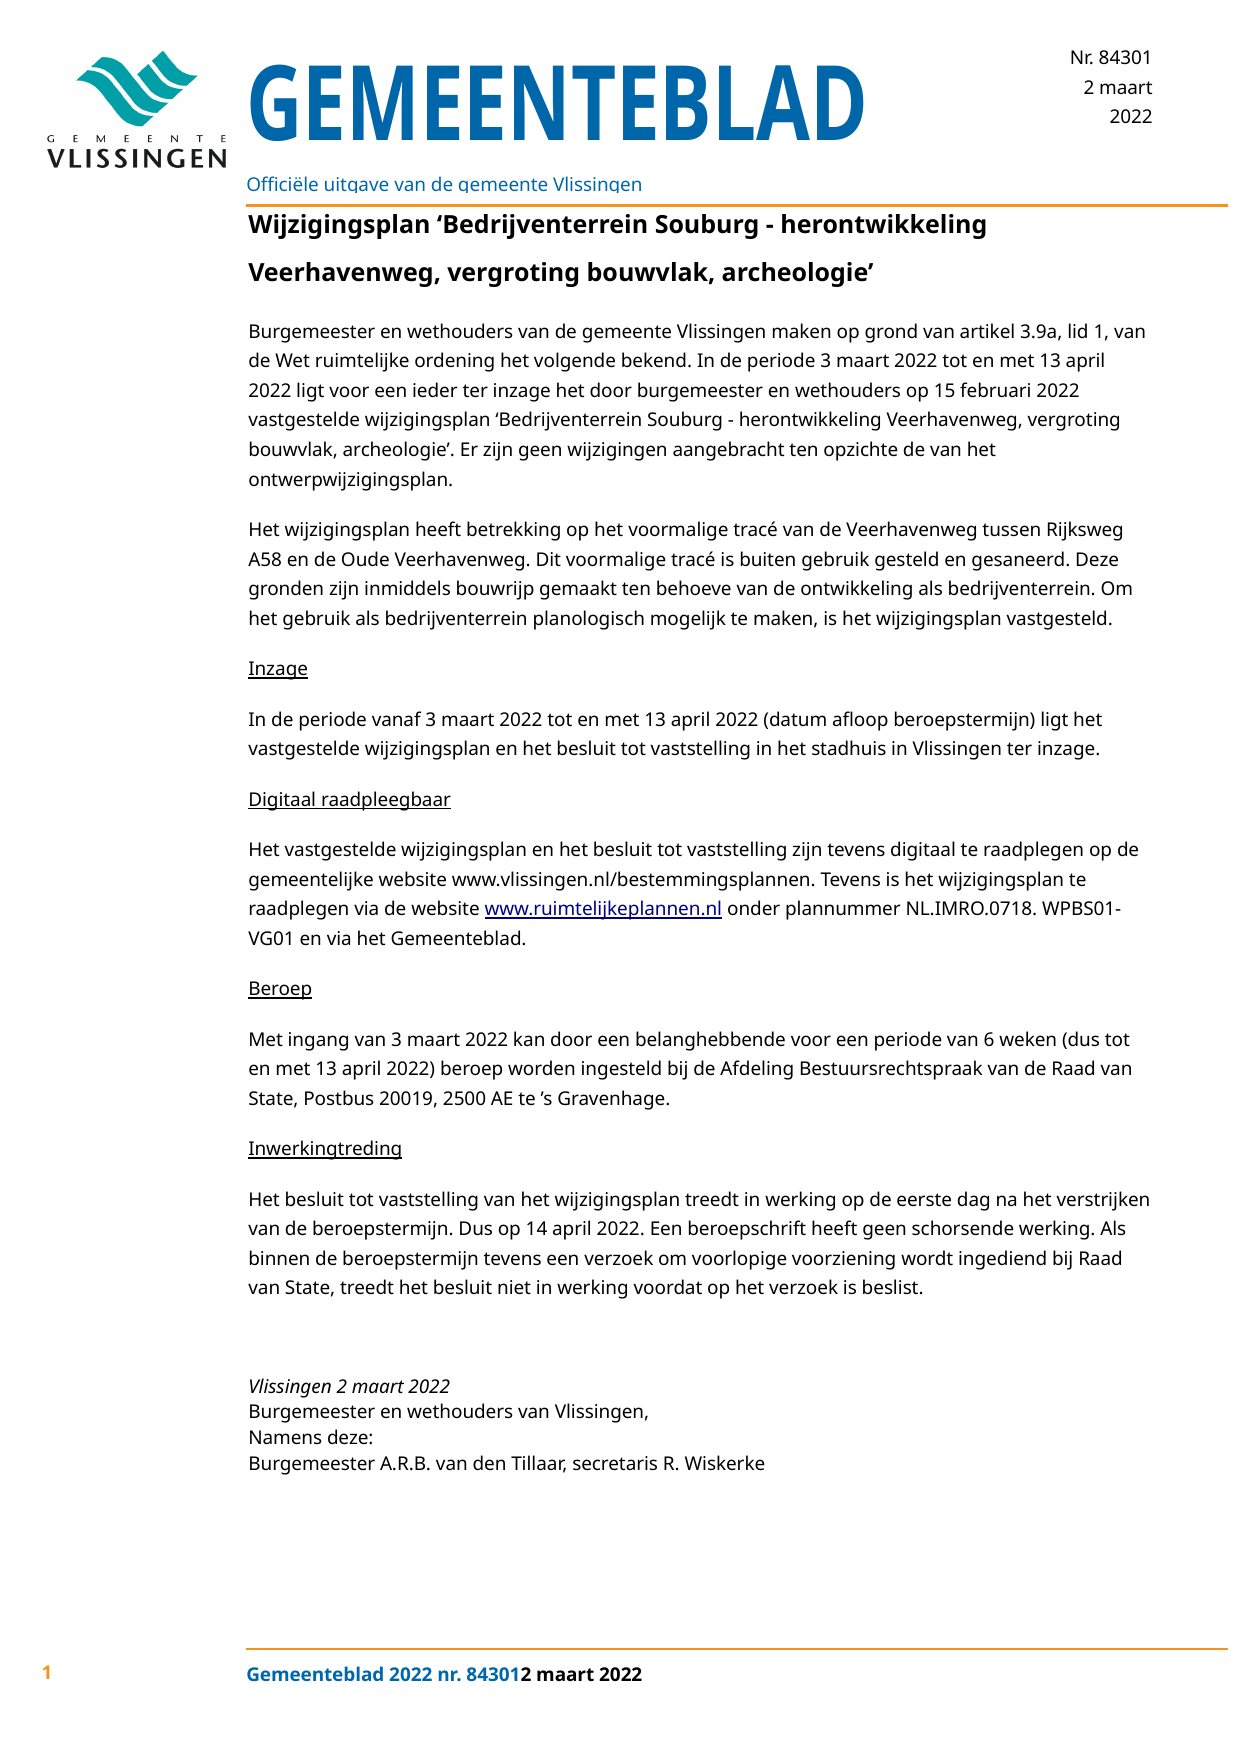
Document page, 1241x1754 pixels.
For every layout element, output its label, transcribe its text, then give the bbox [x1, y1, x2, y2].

text Inzage [248, 655, 1152, 681]
text Inwerkingtreding [248, 1135, 1152, 1161]
text Met ingang van 3 maart 2022 kan door een belanghebbende voor een periode van 6 weken (dus tot en met 13 april 2022) beroep worden ingesteld bij de Afdeling Bestuursrechtspraak van de Raad van State, Postbus 20019, 2500 AE te ’s Gravenhage. [248, 1026, 1152, 1111]
text Burgemeester en wethouders van Vlissingen, [248, 1398, 1152, 1424]
text Het wijzigingsplan heeft betrekking op het voormalige tracé van de Veerhavenweg tussen Rijksweg A58 en de Oude Veerhavenweg. Dit voormalige tracé is buiten gebruik gesteld en gesaneerd. Deze gronden zijn inmiddels bouwrijp gemaakt ten behoeve van de ontwikkeling als bedrijventerrein. Om het gebruik als bedrijventerrein planologisch mogelijk te maken, is het wijzigingsplan vastgesteld. [248, 516, 1152, 631]
text In de periode vanaf 3 maart 2022 tot en met 13 april 2022 (datum afloop beroepstermijn) ligt het vastgestelde wijzigingsplan en het besluit tot vaststelling in het stadhuis in Vlissingen ter inzage. [248, 706, 1152, 761]
text Digitaal raadpleegbaar [248, 786, 1152, 812]
text Beroep [248, 975, 1152, 1001]
text Burgemeester en wethouders van de gemeente Vlissingen maken op grond van artikel 3.9a, lid 1, van de Wet ruimtelijke ordening het volgende bekend. In de periode 3 maart 2022 tot en met 13 april 2022 ligt voor een ieder ter inzage het door burgemeester en wethouders op 15 februari 2022 vastgestelde wijzigingsplan ‘Bedrijventerrein Souburg ‐ herontwikkeling Veerhavenweg, vergroting bouwvlak, archeologie’. Er zijn geen wijzigingen aangebracht ten opzichte de van het ontwerpwijzigingsplan. [248, 318, 1152, 492]
text Wijzigingsplan ‘Bedrijventerrein Souburg ‐ herontwikkeling Veerhavenweg, vergroting bouwvlak, archeologie’ [248, 207, 1152, 288]
text Namens deze: [248, 1424, 1152, 1450]
text Burgemeester A.R.B. van den Tillaar, secretaris R. Wiskerke [248, 1450, 1152, 1476]
picture [41, 47, 231, 172]
text Het vastgestelde wijzigingsplan en het besluit tot vaststelling zijn tevens digitaal te raadplegen op de gemeentelijke website www.vlissingen.nl/bestemmingsplannen. Tevens is het wijzigingsplan te raadplegen via de website www.ruimtelijkeplannen.nl onder plannummer NL.IMRO.0718. WPBS01-VG01 en via het Gemeenteblad. [248, 836, 1152, 951]
text Het besluit tot vaststelling van het wijzigingsplan treedt in werking op de eerste dag na het verstrijken van de beroepstermijn. Dus op 14 april 2022. Een beroepschrift heeft geen schorsende werking. Als binnen de beroepstermijn tevens een verzoek om voorlopige voorziening wordt ingediend bij Raad van State, treedt het besluit niet in werking voordat op het verzoek is beslist. [248, 1186, 1152, 1300]
text Vlissingen 2 maart 2022 [248, 1373, 1152, 1398]
